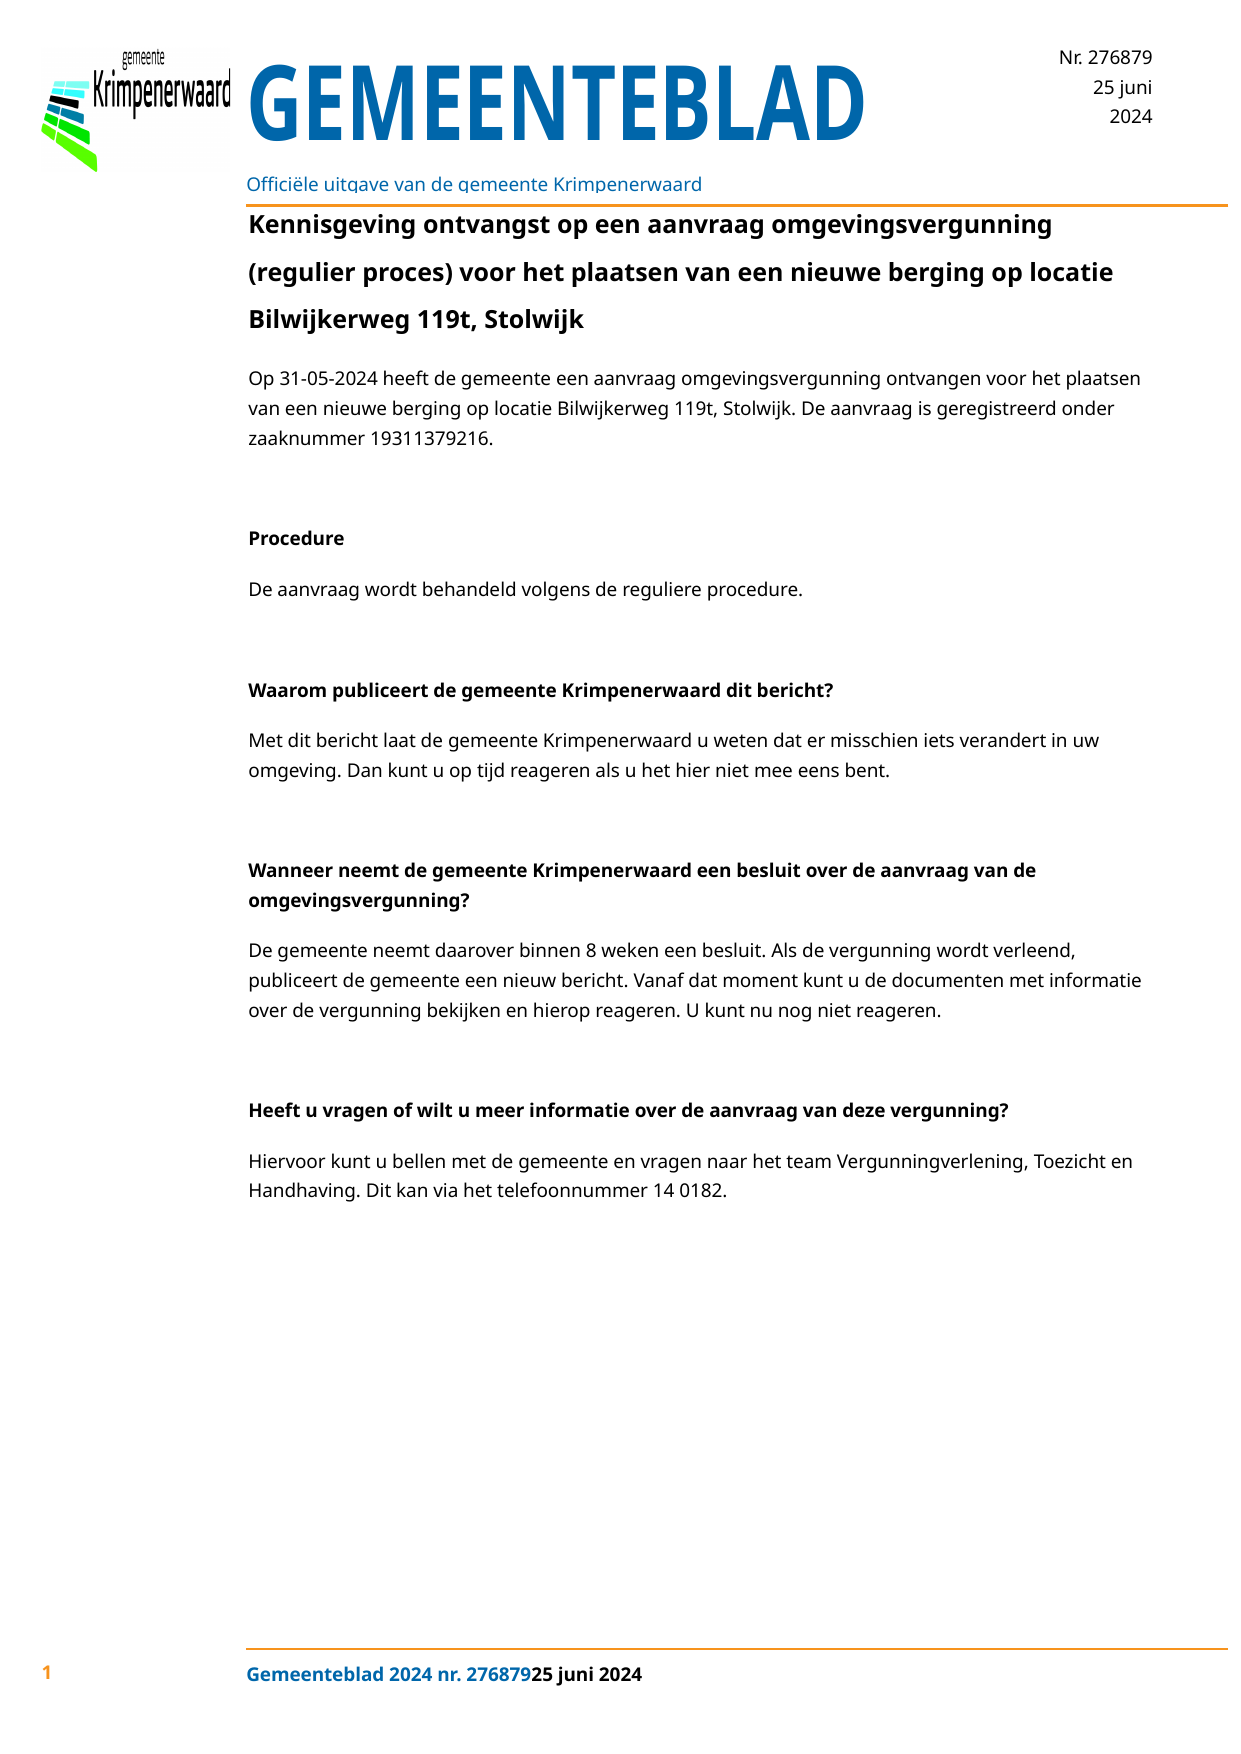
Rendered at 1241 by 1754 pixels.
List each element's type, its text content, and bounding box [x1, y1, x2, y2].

text Waarom publiceert de gemeente Krimpenerwaard dit bericht? [248, 677, 1152, 702]
text De aanvraag wordt behandeld volgens de reguliere procedure. [248, 576, 1152, 602]
text Procedure [248, 526, 1152, 551]
text De gemeente neemt daarover binnen 8 weken een besluit. Als de vergunning wordt verleend, publiceert de gemeente een nieuw bericht. Vanaf dat moment kunt u de documenten met informatie over de vergunning bekijken en hierop reageren. U kunt nu nog niet reageren. [248, 938, 1152, 1022]
text Op 31-05-2024 heeft de gemeente een aanvraag omgevingsvergunning ontvangen voor het plaatsen van een nieuwe berging op locatie Bilwijkerweg 119t, Stolwijk. De aanvraag is geregistreerd onder zaaknummer 19311379216. [248, 366, 1152, 450]
text Kennisgeving ontvangst op een aanvraag omgevingsvergunning (regulier proces) voor het plaatsen van een nieuwe berging op locatie Bilwijkerweg 119t, Stolwijk [248, 207, 1152, 336]
text Wanneer neemt de gemeente Krimpenerwaard een besluit over de aanvraag van de omgevingsvergunning? [248, 858, 1152, 913]
text Met dit bericht laat de gemeente Krimpenerwaard u weten dat er misschien iets verandert in uw omgeving. Dan kunt u op tijd reageren als u het hier niet mee eens bent. [248, 727, 1152, 782]
picture [41, 47, 231, 172]
text Heeft u vragen of wilt u meer informatie over de aanvraag van deze vergunning? [248, 1098, 1152, 1123]
text Hiervoor kunt u bellen met de gemeente en vragen naar het team Vergunningverlening, Toezicht en Handhaving. Dit kan via het telefoonnummer 14 0182. [248, 1148, 1152, 1203]
